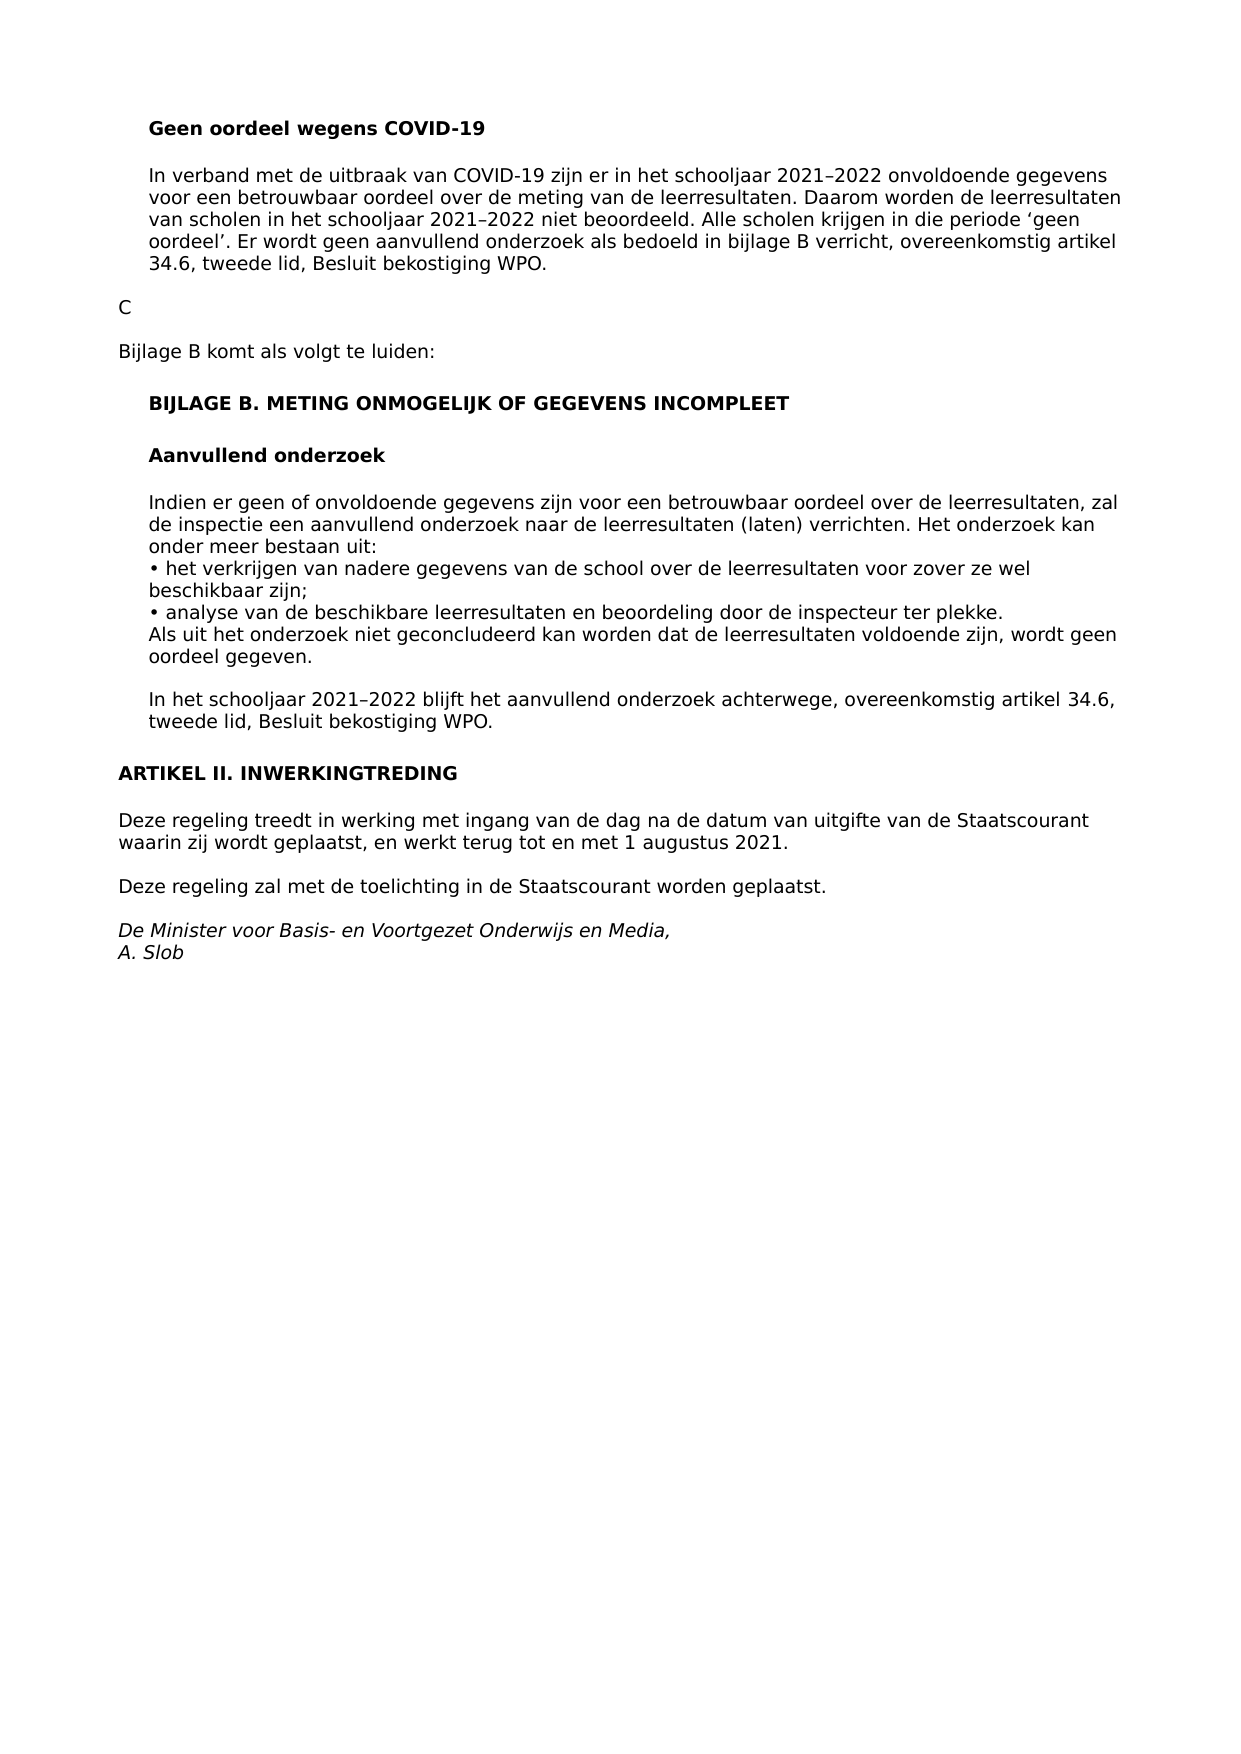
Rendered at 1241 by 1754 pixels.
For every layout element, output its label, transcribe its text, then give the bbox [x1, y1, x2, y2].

subtitle Geen oordeel wegens COVID-19 [148, 118, 1122, 140]
text Indien er geen of onvoldoende gegevens zijn voor een betrouwbaar oordeel over de leerresultaten, zal de inspectie een aanvullend onderzoek naar de leerresultaten (laten) verrichten. Het onderzoek kan onder meer bestaan uit: [148, 492, 1122, 558]
text In verband met de uitbraak van COVID-19 zijn er in het schooljaar 2021–2022 onvoldoende gegevens voor een betrouwbaar oordeel over de meting van de leerresultaten. Daarom worden de leerresultaten van scholen in het schooljaar 2021–2022 niet beoordeeld. Alle scholen krijgen in die periode ‘geen oordeel’. Er wordt geen aanvullend onderzoek als bedoeld in bijlage B verricht, overeenkomstig artikel 34.6, tweede lid, Besluit bekostiging WPO. [148, 165, 1122, 275]
text C [118, 297, 1122, 319]
text Deze regeling zal met de toelichting in de Staatscourant worden geplaatst. [118, 876, 1122, 898]
text Als uit het onderzoek niet geconcludeerd kan worden dat de leerresultaten voldoende zijn, wordt geen oordeel gegeven. [148, 623, 1122, 667]
text • het verkrijgen van nadere gegevens van de school over de leerresultaten voor zover ze wel beschikbaar zijn; [148, 558, 1122, 602]
text In het schooljaar 2021–2022 blijft het aanvullend onderzoek achterwege, overeenkomstig artikel 34.6, tweede lid, Besluit bekostiging WPO. [148, 689, 1122, 733]
text De Minister voor Basis- en Voortgezet Onderwijs en Media, A. Slob [118, 920, 1122, 964]
subtitle Aanvullend onderzoek [148, 445, 1122, 467]
text • analyse van de beschikbare leerresultaten en beoordeling door de inspecteur ter plekke. [148, 602, 1122, 623]
text Bijlage B komt als volgt te luiden: [118, 341, 1122, 363]
text Deze regeling treedt in werking met ingang van de dag na de datum van uitgifte van de Staatscourant waarin zij wordt geplaatst, en werkt terug tot en met 1 augustus 2021. [118, 810, 1122, 854]
subtitle ARTIKEL II. INWERKINGTREDING [118, 763, 1122, 785]
subtitle BIJLAGE B. METING ONMOGELIJK OF GEGEVENS INCOMPLEET [148, 393, 1122, 415]
